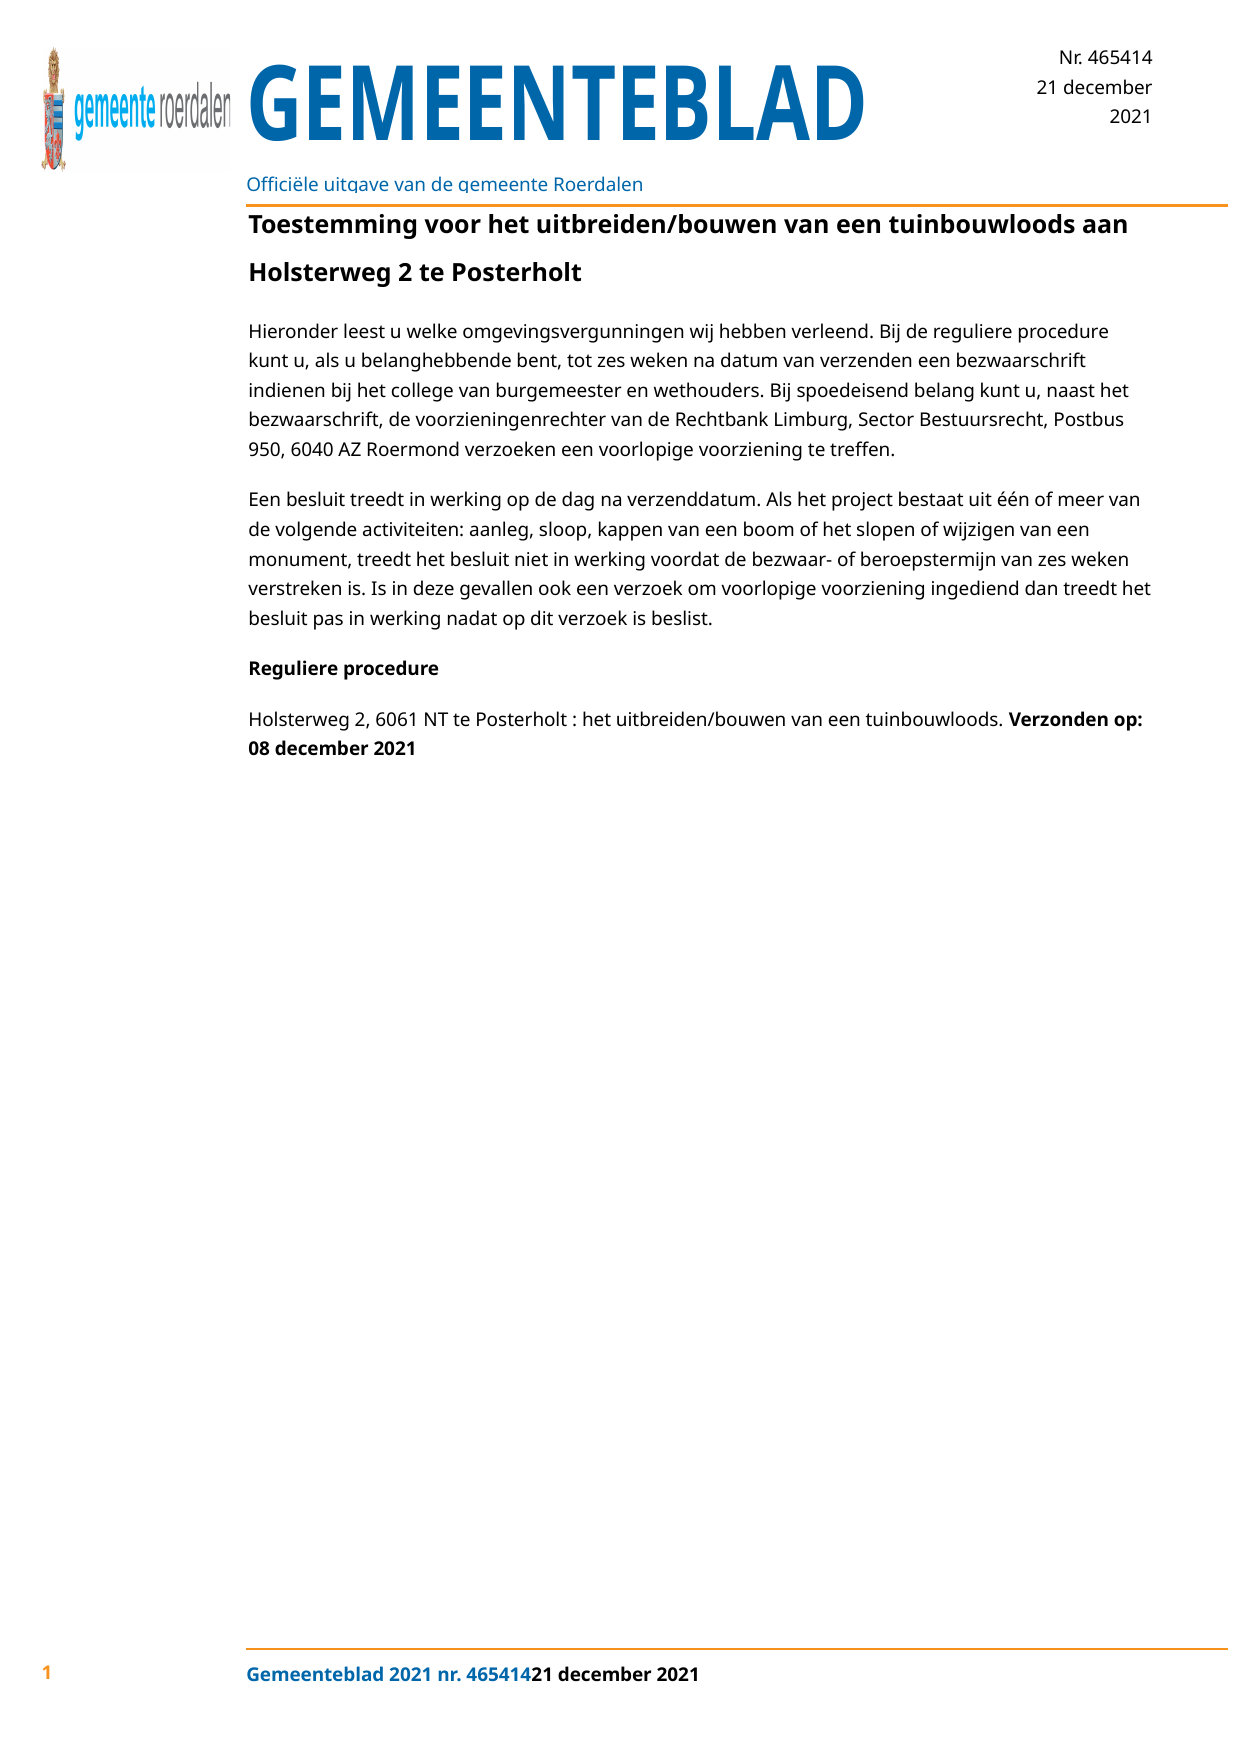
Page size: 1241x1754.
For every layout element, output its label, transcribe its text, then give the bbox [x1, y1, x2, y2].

picture [41, 47, 231, 172]
text Toestemming voor het uitbreiden/bouwen van een tuinbouwloods aan Holsterweg 2 te Posterholt [248, 207, 1152, 288]
text Holsterweg 2, 6061 NT te Posterholt : het uitbreiden/bouwen van een tuinbouwloods. Verzonden op: 08 december 2021 [248, 706, 1152, 761]
text Hieronder leest u welke omgevingsvergunningen wij hebben verleend. Bij de reguliere procedure kunt u, als u belanghebbende bent, tot zes weken na datum van verzenden een bezwaarschrift indienen bij het college van burgemeester en wethouders. Bij spoedeisend belang kunt u, naast het bezwaarschrift, de voorzieningenrechter van de Rechtbank Limburg, Sector Bestuursrecht, Postbus 950, 6040 AZ Roermond verzoeken een voorlopige voorziening te treffen. [248, 318, 1152, 462]
text Reguliere procedure [248, 655, 1152, 681]
text Een besluit treedt in werking op de dag na verzenddatum. Als het project bestaat uit één of meer van de volgende activiteiten: aanleg, sloop, kappen van een boom of het slopen of wijzigen van een monument, treedt het besluit niet in werking voordat de bezwaar- of beroepstermijn van zes weken verstreken is. Is in deze gevallen ook een verzoek om voorlopige voorziening ingediend dan treedt het besluit pas in werking nadat op dit verzoek is beslist. [248, 487, 1152, 631]
